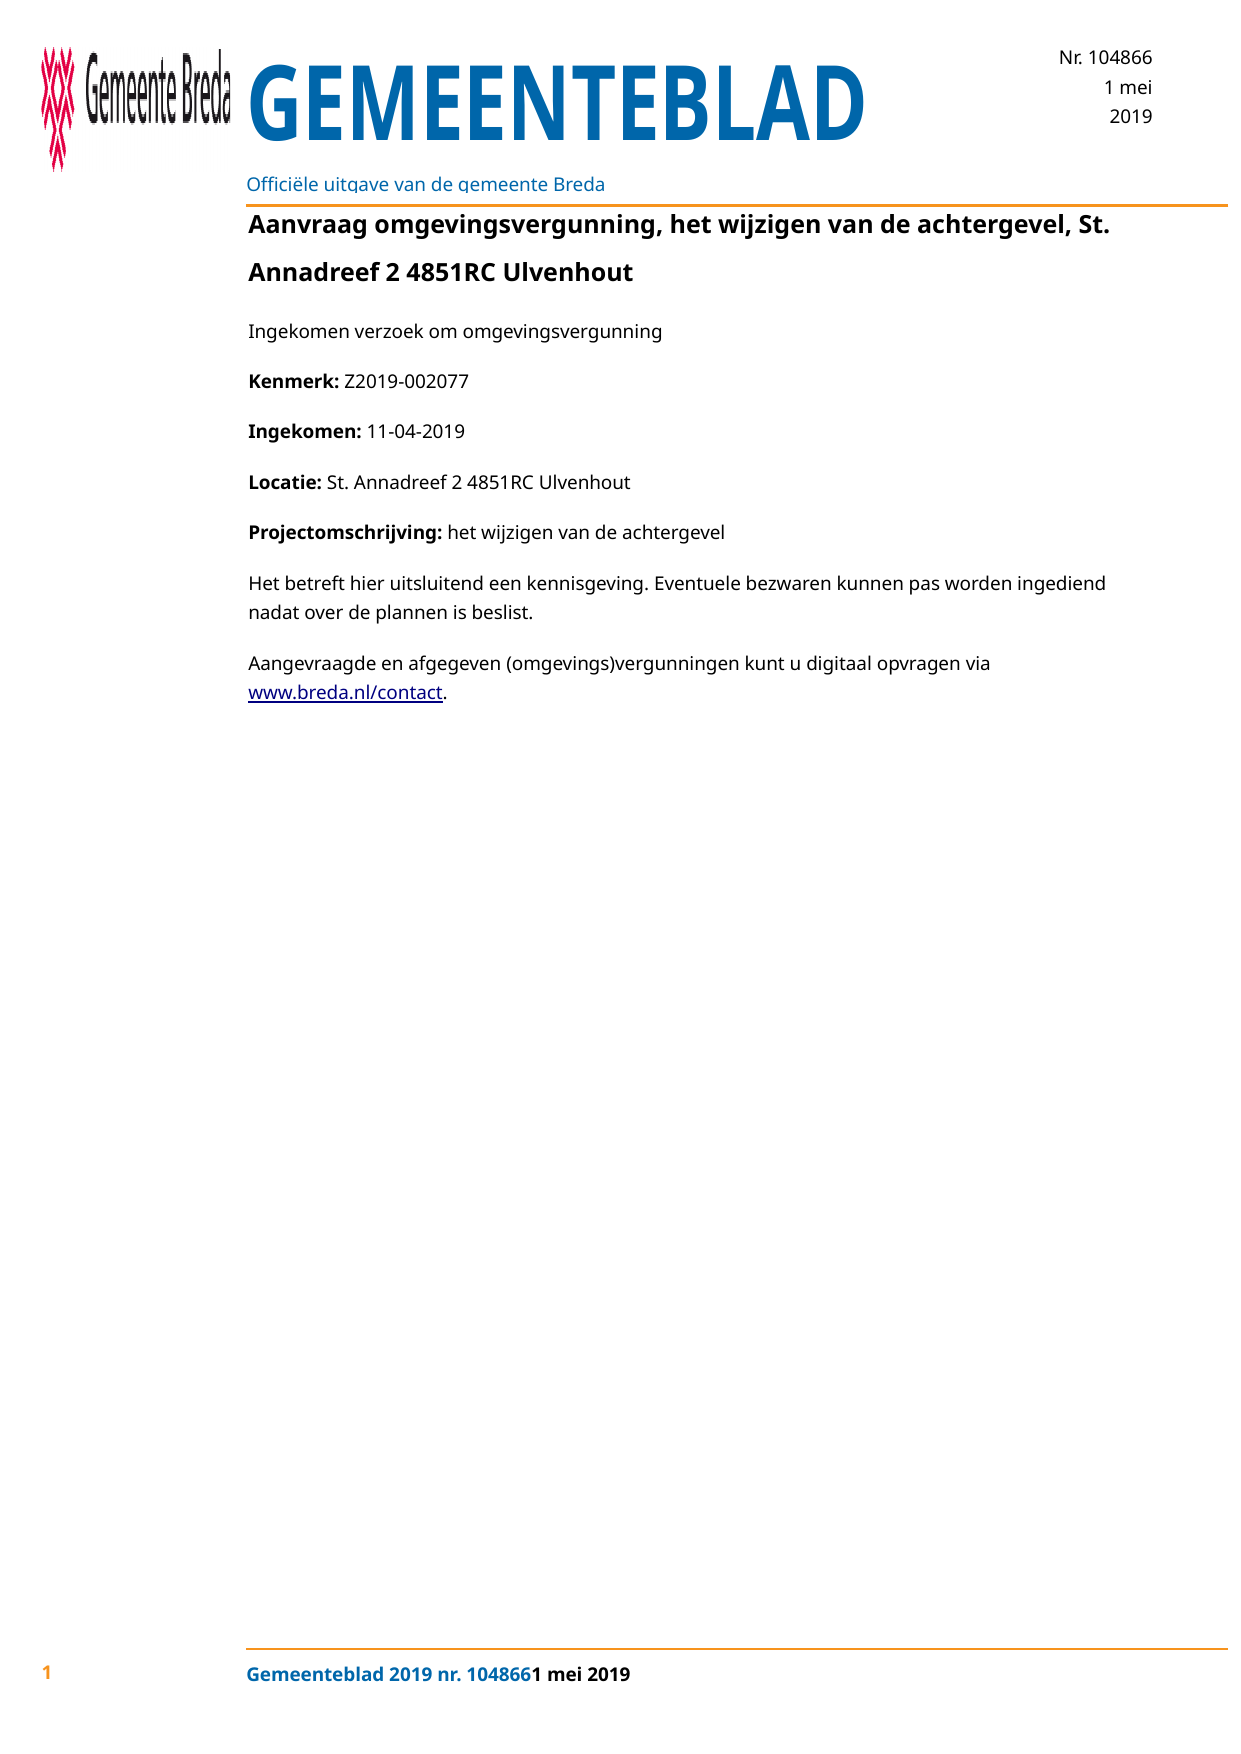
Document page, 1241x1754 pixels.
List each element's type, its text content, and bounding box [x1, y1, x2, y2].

text Aangevraagde en afgegeven (omgevings)vergunningen kunt u digitaal opvragen via www.breda.nl/contact. [248, 650, 1152, 705]
text Projectomschrijving: het wijzigen van de achtergevel [248, 519, 1152, 545]
text Ingekomen verzoek om omgevingsvergunning [248, 318, 1152, 344]
text Locatie: St. Annadreef 2 4851RC Ulvenhout [248, 469, 1152, 495]
text Het betreft hier uitsluitend een kennisgeving. Eventuele bezwaren kunnen pas worden ingediend nadat over de plannen is beslist. [248, 570, 1152, 625]
picture [41, 47, 231, 172]
text Ingekomen: 11-04-2019 [248, 419, 1152, 444]
text Aanvraag omgevingsvergunning, het wijzigen van de achtergevel, St. Annadreef 2 4851RC Ulvenhout [248, 207, 1152, 288]
text Kenmerk: Z2019-002077 [248, 368, 1152, 394]
